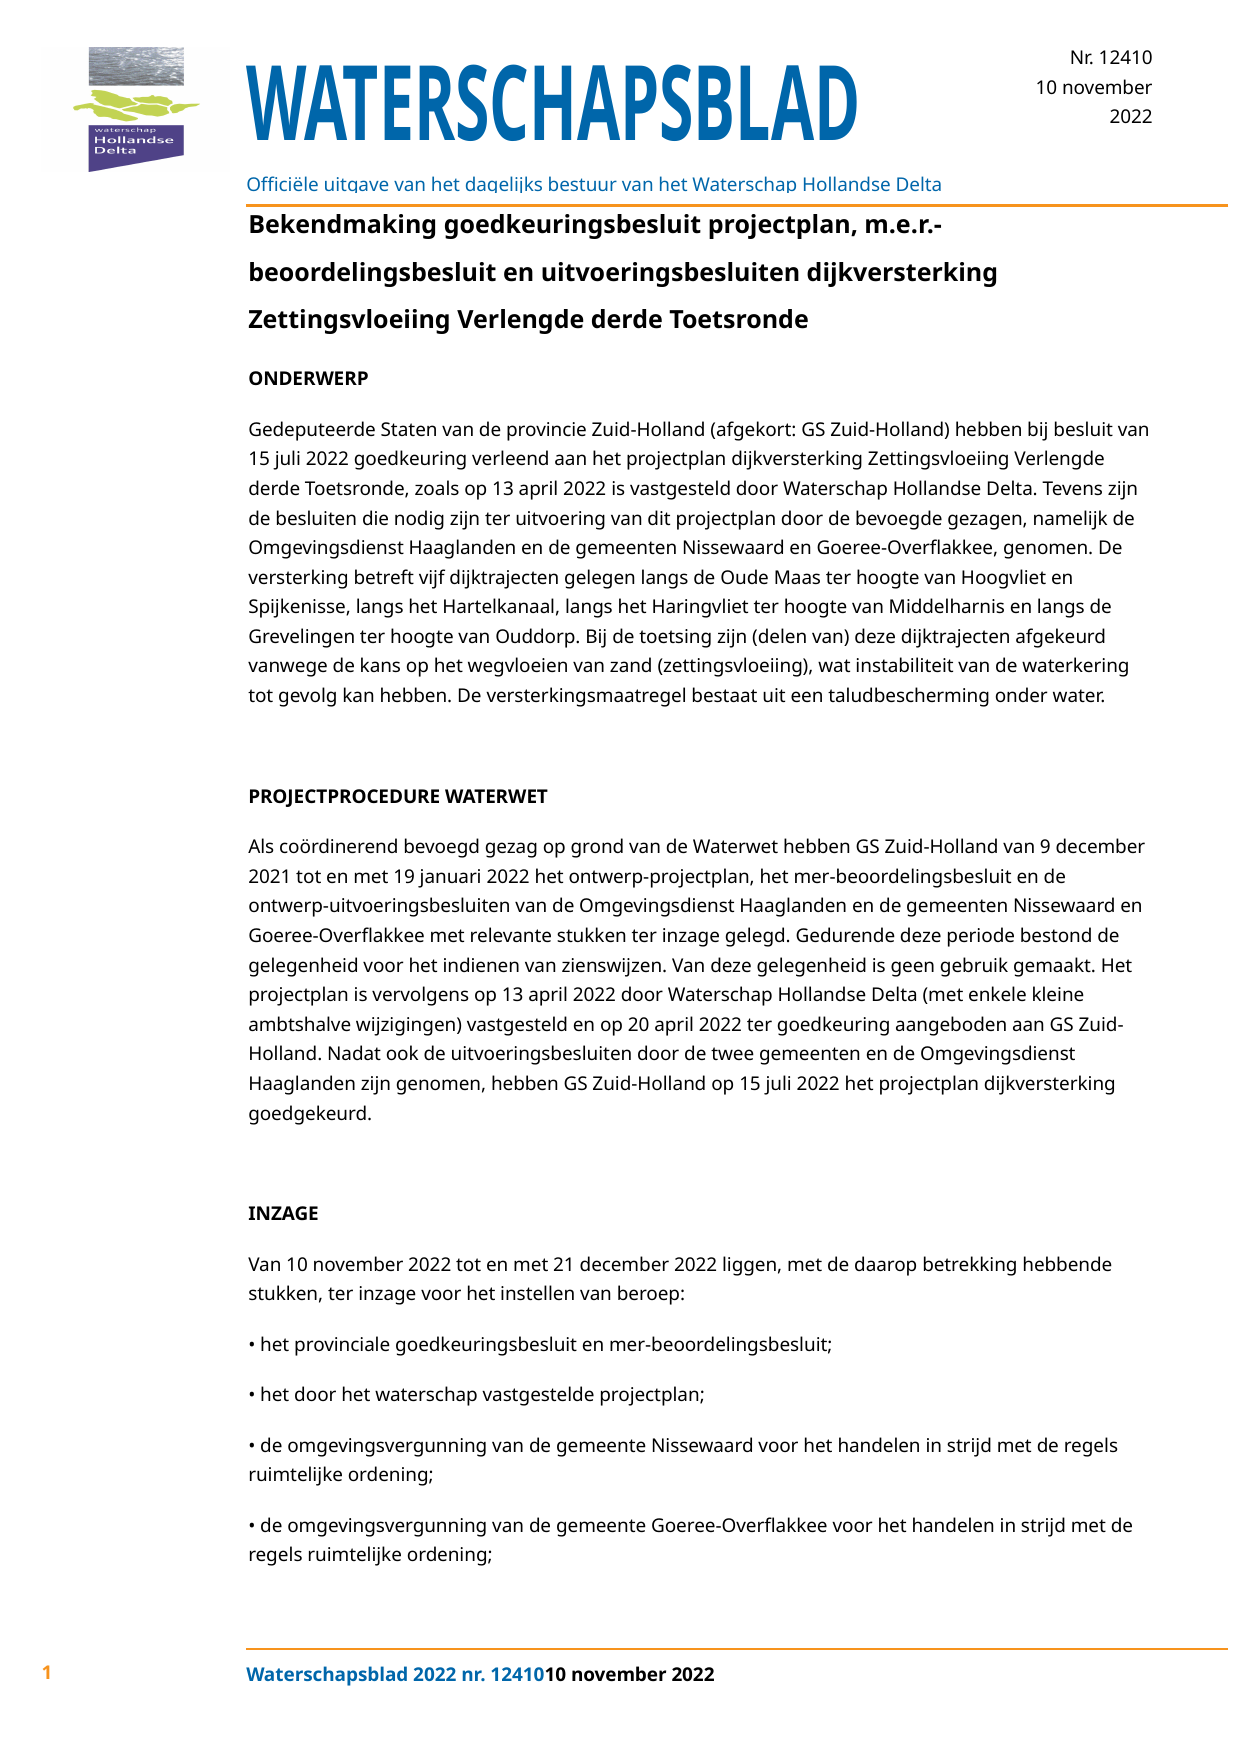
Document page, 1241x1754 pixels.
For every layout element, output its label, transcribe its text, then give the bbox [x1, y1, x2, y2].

text • het door het waterschap vastgestelde projectplan; [248, 1381, 1152, 1407]
text • het provinciale goedkeuringsbesluit en mer-beoordelingsbesluit; [248, 1331, 1152, 1357]
picture [41, 47, 231, 172]
text Bekendmaking goedkeuringsbesluit projectplan, m.e.r.-beoordelingsbesluit en uitvoeringsbesluiten dijkversterking Zettingsvloeiing Verlengde derde Toetsronde [248, 207, 1152, 336]
text Van 10 november 2022 tot en met 21 december 2022 liggen, met de daarop betrekking hebbende stukken, ter inzage voor het instellen van beroep: [248, 1251, 1152, 1306]
text Gedeputeerde Staten van de provincie Zuid-Holland (afgekort: GS Zuid-Holland) hebben bij besluit van 15 juli 2022 goedkeuring verleend aan het projectplan dijkversterking Zettingsvloeiing Verlengde derde Toetsronde, zoals op 13 april 2022 is vastgesteld door Waterschap Hollandse Delta. Tevens zijn de besluiten die nodig zijn ter uitvoering van dit projectplan door de bevoegde gezagen, namelijk de Omgevingsdienst Haaglanden en de gemeenten Nissewaard en Goeree-Overflakkee, genomen. De versterking betreft vijf dijktrajecten gelegen langs de Oude Maas ter hoogte van Hoogvliet en Spijkenisse, langs het Hartelkanaal, langs het Haringvliet ter hoogte van Middelharnis en langs de Grevelingen ter hoogte van Ouddorp. Bij de toetsing zijn (delen van) deze dijktrajecten afgekeurd vanwege de kans op het wegvloeien van zand (zettingsvloeiing), wat instabiliteit van de waterkering tot gevolg kan hebben. De versterkingsmaatregel bestaat uit een taludbescherming onder water. [248, 416, 1152, 708]
text • de omgevingsvergunning van de gemeente Goeree-Overflakkee voor het handelen in strijd met de regels ruimtelijke ordening; [248, 1512, 1152, 1567]
text • de omgevingsvergunning van de gemeente Nissewaard voor het handelen in strijd met de regels ruimtelijke ordening; [248, 1432, 1152, 1487]
text ONDERWERP [248, 366, 1152, 391]
text PROJECTPROCEDURE WATERWET [248, 783, 1152, 809]
text INZAGE [248, 1201, 1152, 1226]
text Als coördinerend bevoegd gezag op grond van de Waterwet hebben GS Zuid-Holland van 9 december 2021 tot en met 19 januari 2022 het ontwerp-projectplan, het mer-beoordelingsbesluit en de ontwerp-uitvoeringsbesluiten van de Omgevingsdienst Haaglanden en de gemeenten Nissewaard en Goeree-Overflakkee met relevante stukken ter inzage gelegd. Gedurende deze periode bestond de gelegenheid voor het indienen van zienswijzen. Van deze gelegenheid is geen gebruik gemaakt. Het projectplan is vervolgens op 13 april 2022 door Waterschap Hollandse Delta (met enkele kleine ambtshalve wijzigingen) vastgesteld en op 20 april 2022 ter goedkeuring aangeboden aan GS Zuid-Holland. Nadat ook de uitvoeringsbesluiten door de twee gemeenten en de Omgevingsdienst Haaglanden zijn genomen, hebben GS Zuid-Holland op 15 juli 2022 het projectplan dijkversterking goedgekeurd. [248, 833, 1152, 1125]
